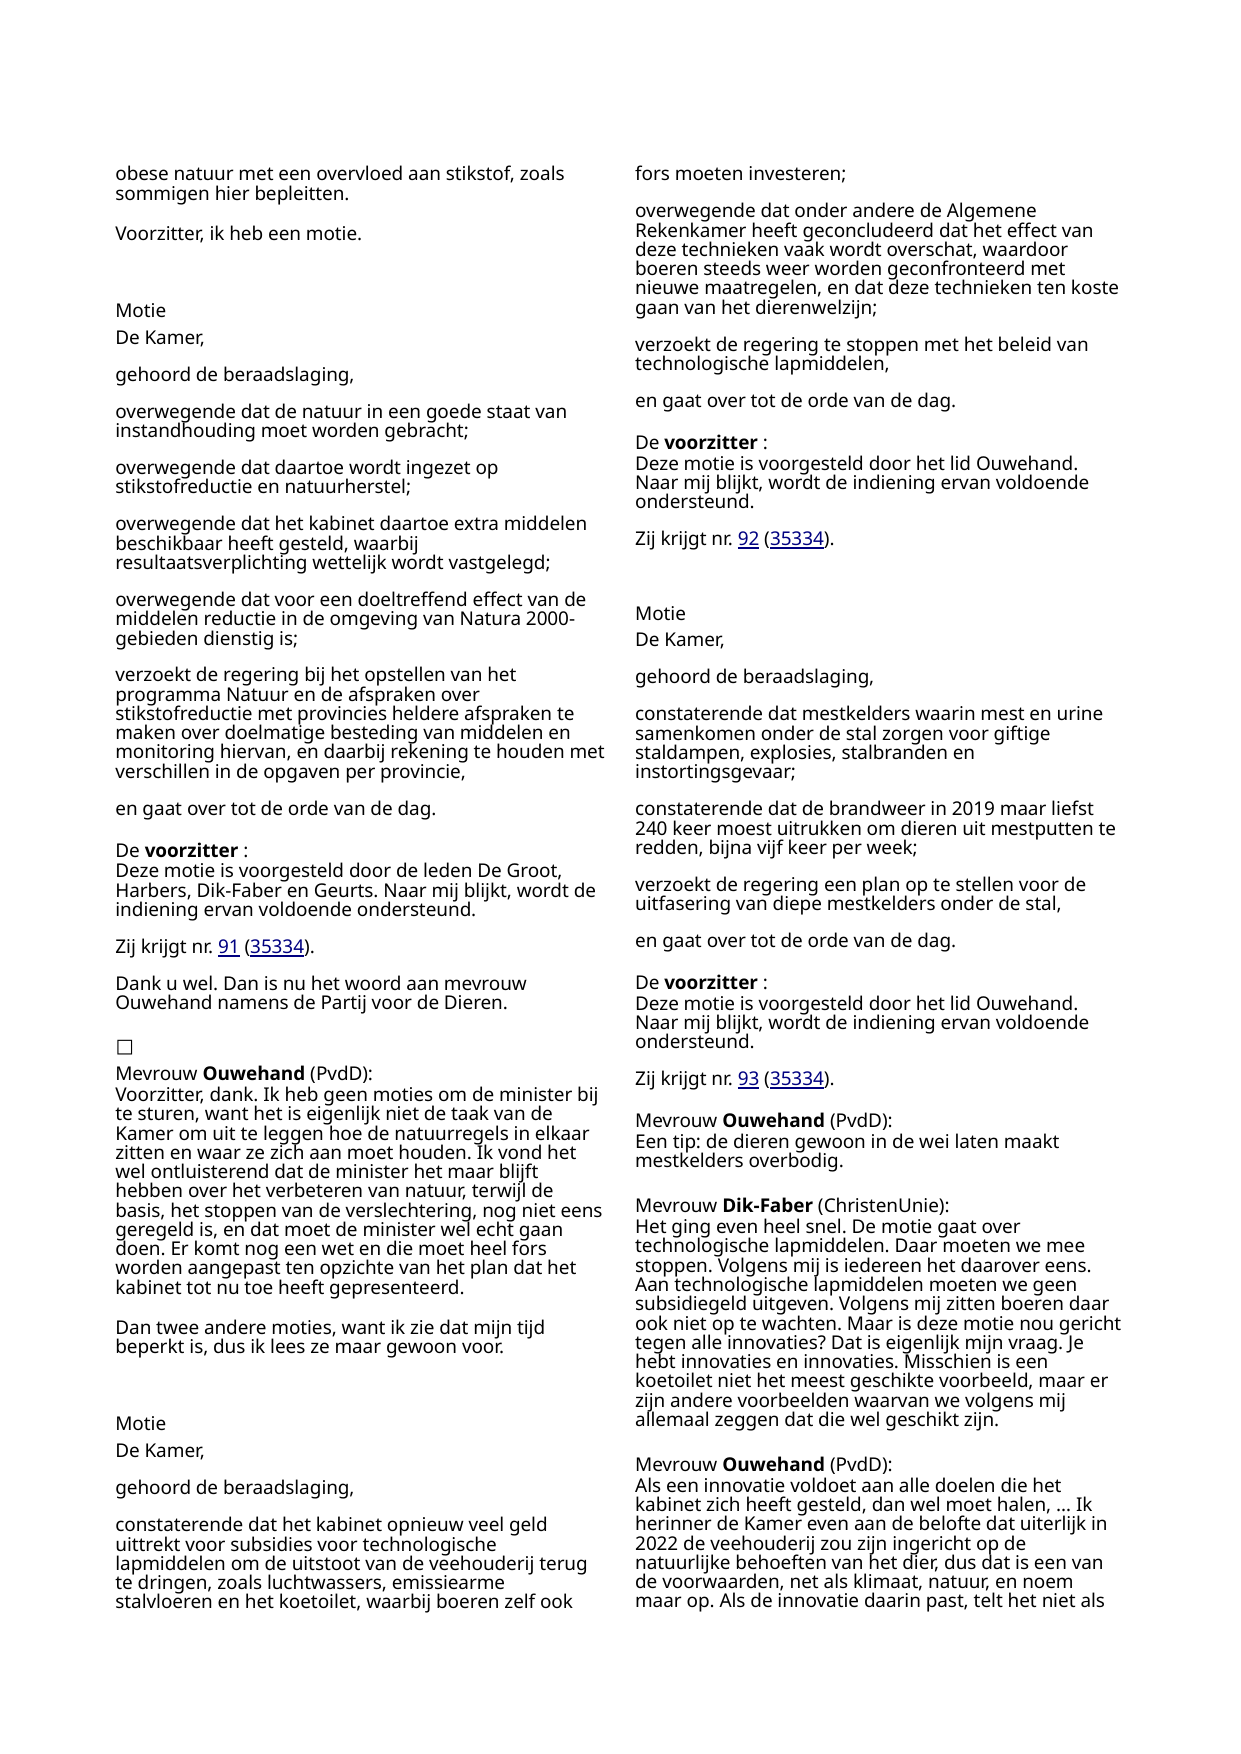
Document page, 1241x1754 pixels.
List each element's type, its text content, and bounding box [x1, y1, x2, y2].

text Voorzitter, ik heb een motie. [115, 224, 605, 244]
text Mevrouw Ouwehand (PvdD): [115, 1060, 605, 1086]
text en gaat over tot de orde van de dag. [635, 932, 1125, 951]
text De voorzitter : [115, 837, 605, 862]
text De Kamer, [635, 631, 1125, 651]
text De Kamer, [115, 329, 605, 348]
text Motie [115, 297, 605, 323]
text De Kamer, [115, 1442, 605, 1462]
text De voorzitter : [635, 429, 1125, 454]
text Zij krijgt nr. 93 (35334). [635, 1070, 1125, 1089]
text Dank u wel. Dan is nu het woord aan mevrouw Ouwehand namens de Partij voor de Dieren. [115, 975, 605, 1014]
text en gaat over tot de orde van de dag. [635, 392, 1125, 411]
text Mevrouw Ouwehand (PvdD): [635, 1451, 1125, 1477]
text Motie [635, 600, 1125, 626]
text Deze motie is voorgesteld door het lid Ouwehand. Naar mij blijkt, wordt de indiening ervan voldoende ondersteund. [635, 454, 1125, 512]
text Een tip: de dieren gewoon in de wei laten maakt mestkelders overbodig. [635, 1133, 1125, 1172]
text Voorzitter, dank. Ik heb geen moties om de minister bij te sturen, want het is eigenlijk niet de taak van de Kamer om uit te leggen hoe de natuurregels in elkaar zitten en waar ze zich aan moet houden. Ik vond het wel ontluisterend dat de minister het maar blijft hebben over het verbeteren van natuur, terwijl de basis, het stoppen van de verslechtering, nog niet eens geregeld is, en dat moet de minister wel echt gaan doen. Er komt nog een wet en die moet heel fors worden aangepast ten opzichte van het plan dat het kabinet tot nu toe heeft gepresenteerd. [115, 1086, 605, 1298]
text constaterende dat het kabinet opnieuw veel geld uittrekt voor subsidies voor technologische lapmiddelen om de uitstoot van de veehouderij terug te dringen, zoals luchtwassers, emissiearme stalvloeren en het koetoilet, waarbij boeren zelf ook [115, 1516, 605, 1613]
text Deze motie is voorgesteld door de leden De Groot, Harbers, Dik-Faber en Geurts. Naar mij blijkt, wordt de indiening ervan voldoende ondersteund. [115, 862, 605, 920]
text constaterende dat mestkelders waarin mest en urine samenkomen onder de stal zorgen voor giftige staldampen, explosies, stalbranden en instortingsgevaar; [635, 705, 1125, 782]
text overwegende dat het kabinet daartoe extra middelen beschikbaar heeft gesteld, waarbij resultaatsverplichting wettelijk wordt vastgelegd; [115, 515, 605, 573]
text Als een innovatie voldoet aan alle doelen die het kabinet zich heeft gesteld, dan wel moet halen, … Ik herinner de Kamer even aan de belofte dat uiterlijk in 2022 de veehouderij zou zijn ingericht op de natuurlijke behoeften van het dier, dus dat is een van de voorwaarden, net als klimaat, natuur, en noem maar op. Als de innovatie daarin past, telt het niet als [635, 1477, 1125, 1612]
text fors moeten investeren; [635, 165, 1125, 184]
text overwegende dat de natuur in een goede staat van instandhouding moet worden gebracht; [115, 403, 605, 441]
text De voorzitter : [635, 969, 1125, 995]
text Het ging even heel snel. De motie gaat over technologische lapmiddelen. Daar moeten we mee stoppen. Volgens mij is iedereen het daarover eens. Aan technologische lapmiddelen moeten we geen subsidiegeld uitgeven. Volgens mij zitten boeren daar ook niet op te wachten. Maar is deze motie nou gericht tegen alle innovaties? Dat is eigenlijk mijn vraag. Je hebt innovaties en innovaties. Misschien is een koetoilet niet het meest geschikte voorbeeld, maar er zijn andere voorbeelden waarvan we volgens mij allemaal zeggen dat die wel geschikt zijn. [635, 1218, 1125, 1430]
text overwegende dat onder andere de Algemene Rekenkamer heeft geconcludeerd dat het effect van deze technieken vaak wordt overschat, waardoor boeren steeds weer worden geconfronteerd met nieuwe maatregelen, en dat deze technieken ten koste gaan van het dierenwelzijn; [635, 202, 1125, 318]
text gehoord de beraadslaging, [115, 1479, 605, 1498]
text overwegende dat daartoe wordt ingezet op stikstofreductie en natuurherstel; [115, 459, 605, 498]
text gehoord de beraadslaging, [115, 366, 605, 385]
text verzoekt de regering te stoppen met het beleid van technologische lapmiddelen, [635, 336, 1125, 374]
text Zij krijgt nr. 91 (35334). [115, 938, 605, 957]
text Zij krijgt nr. 92 (35334). [635, 530, 1125, 549]
text constaterende dat de brandweer in 2019 maar liefst 240 keer moest uitrukken om dieren uit mestputten te redden, bijna vijf keer per week; [635, 800, 1125, 858]
text gehoord de beraadslaging, [635, 668, 1125, 688]
text Mevrouw Ouwehand (PvdD): [635, 1107, 1125, 1133]
text en gaat over tot de orde van de dag. [115, 800, 605, 819]
text overwegende dat voor een doeltreffend effect van de middelen reductie in de omgeving van Natura 2000-gebieden dienstig is; [115, 591, 605, 649]
text Motie [115, 1411, 605, 1436]
text Deze motie is voorgesteld door het lid Ouwehand. Naar mij blijkt, wordt de indiening ervan voldoende ondersteund. [635, 995, 1125, 1052]
text Mevrouw Dik-Faber (ChristenUnie): [635, 1192, 1125, 1218]
text Dan twee andere moties, want ik zie dat mijn tijd beperkt is, dus ik lees ze maar gewoon voor. [115, 1319, 605, 1357]
text obese natuur met een overvloed aan stikstof, zoals sommigen hier bepleitten. [115, 165, 605, 204]
text ⬜ [115, 1034, 605, 1060]
text verzoekt de regering een plan op te stellen voor de uitfasering van diepe mestkelders onder de stal, [635, 876, 1125, 914]
text verzoekt de regering bij het opstellen van het programma Natuur en de afspraken over stikstofreductie met provincies heldere afspraken te maken over doelmatige besteding van middelen en monitoring hiervan, en daarbij rekening te houden met verschillen in de opgaven per provincie, [115, 666, 605, 782]
